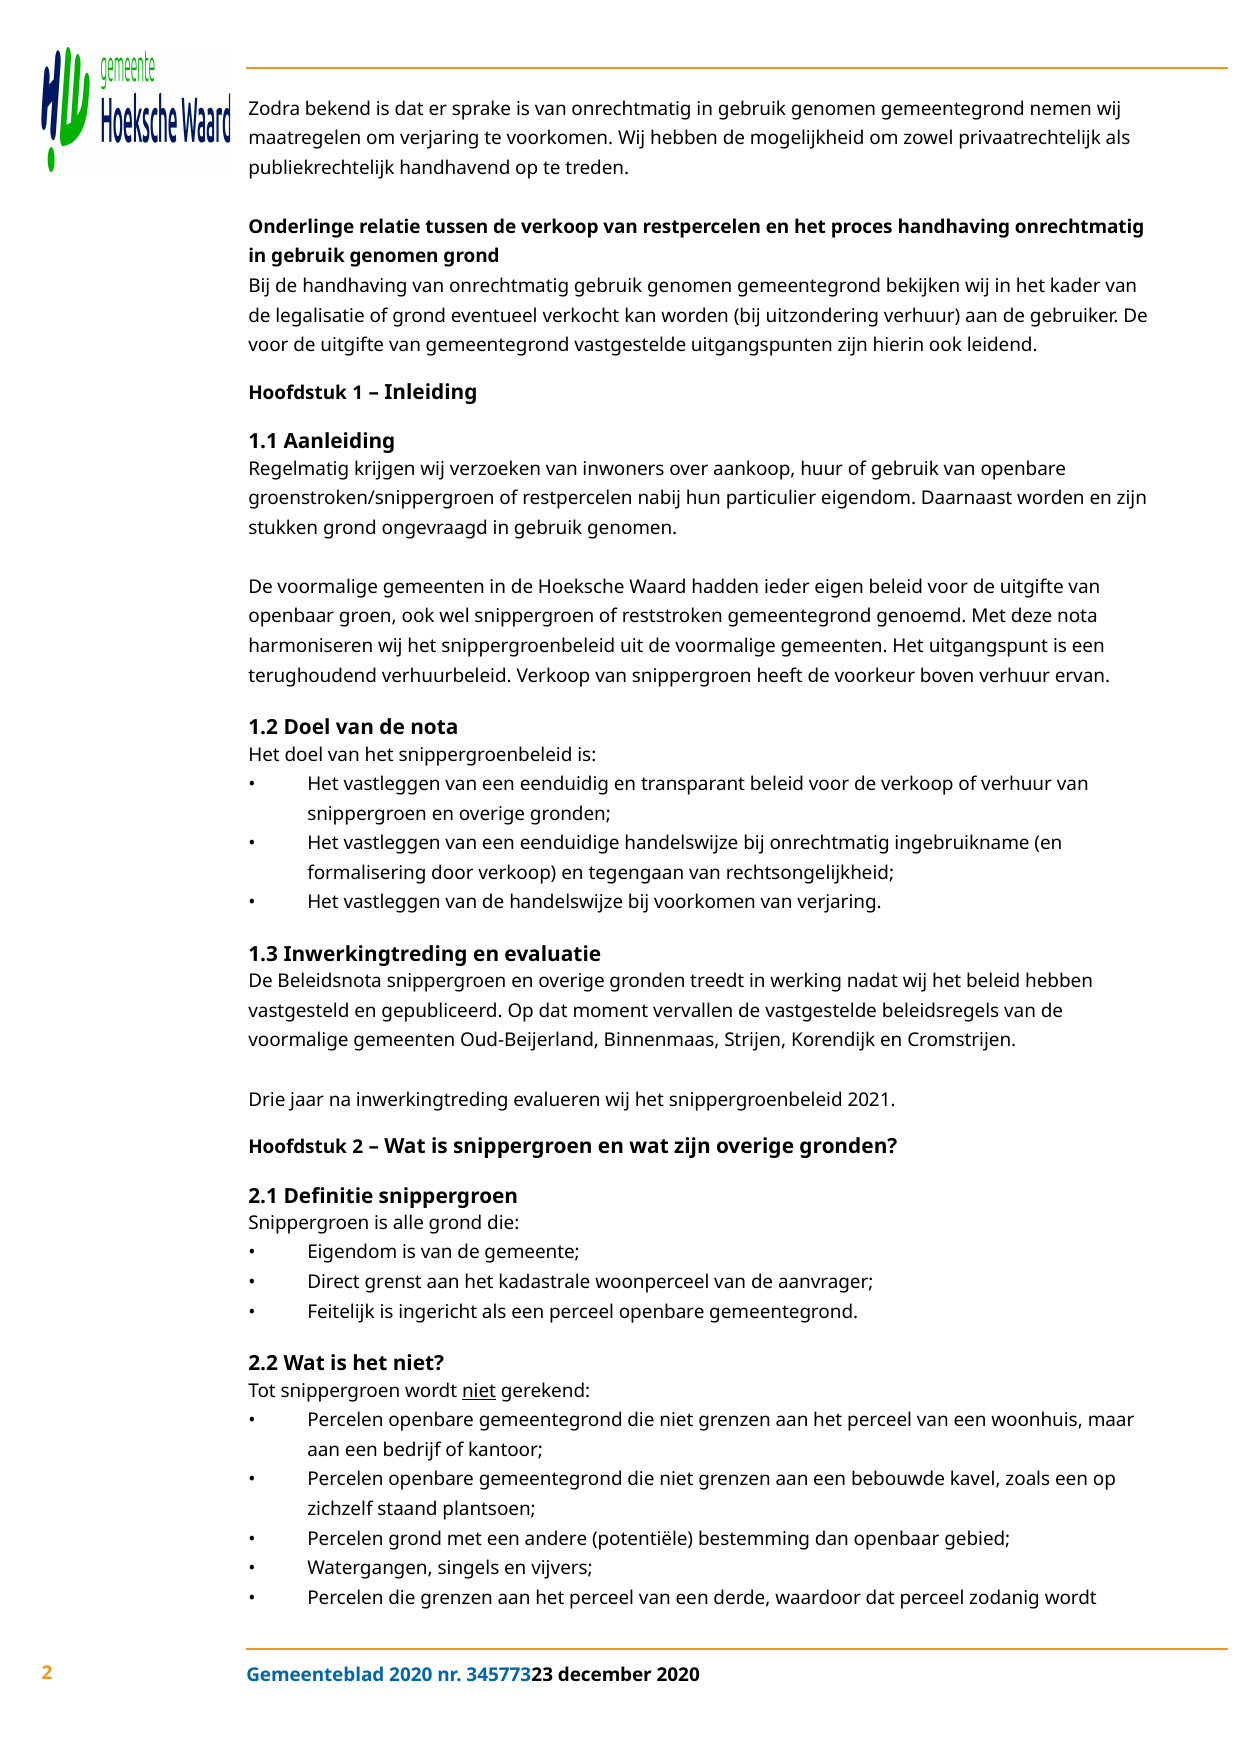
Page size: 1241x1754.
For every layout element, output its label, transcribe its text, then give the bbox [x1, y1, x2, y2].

text Onderlinge relatie tussen de verkoop van restpercelen en het proces handhaving onrechtmatig in gebruik genomen grond [248, 213, 1152, 268]
list Het vastleggen van een eenduidig en transparant beleid voor de verkoop of verhuur van snippergroen en overige gronden; [248, 770, 1152, 826]
text 2.1 Definitie snippergroen [248, 1181, 1152, 1209]
text 1.1 Aanleiding [248, 426, 1152, 455]
text De Beleidsnota snippergroen en overige gronden treedt in werking nadat wij het beleid hebben vastgesteld en gepubliceerd. Op dat moment vervallen de vastgestelde beleidsregels van de voormalige gemeenten Oud-Beijerland, Binnenmaas, Strijen, Korendijk en Cromstrijen. [248, 967, 1152, 1052]
text 1.2 Doel van de nota [248, 712, 1152, 741]
list Percelen grond met een andere (potentiële) bestemming dan openbaar gebied; [248, 1525, 1152, 1550]
list Percelen openbare gemeentegrond die niet grenzen aan het perceel van een woonhuis, maar aan een bedrijf of kantoor; [248, 1406, 1152, 1462]
text Zodra bekend is dat er sprake is van onrechtmatig in gebruik genomen gemeentegrond nemen wij maatregelen om verjaring te voorkomen. Wij hebben de mogelijkheid om zowel privaatrechtelijk als publiekrechtelijk handhavend op te treden. [248, 95, 1152, 180]
text Hoofdstuk 2 – Wat is snippergroen en wat zijn overige gronden? [248, 1131, 1152, 1160]
text 1.3 Inwerkingtreding en evaluatie [248, 939, 1152, 967]
text Het doel van het snippergroenbeleid is: [248, 741, 1152, 766]
picture [41, 47, 231, 172]
text Hoofdstuk 1 – Inleiding [248, 377, 1152, 406]
list Eigendom is van de gemeente; [248, 1239, 1152, 1264]
text De voormalige gemeenten in de Hoeksche Waard hadden ieder eigen beleid voor de uitgifte van openbaar groen, ook wel snippergroen of reststroken gemeentegrond genoemd. Met deze nota harmoniseren wij het snippergroenbeleid uit de voormalige gemeenten. Het uitgangspunt is een terughoudend verhuurbeleid. Verkoop van snippergroen heeft de voorkeur boven verhuur ervan. [248, 573, 1152, 688]
text Drie jaar na inwerkingtreding evalueren wij het snippergroenbeleid 2021. [248, 1086, 1152, 1112]
list Percelen openbare gemeentegrond die niet grenzen aan een bebouwde kavel, zoals een op zichzelf staand plantsoen; [248, 1466, 1152, 1521]
list Direct grenst aan het kadastrale woonperceel van de aanvrager; [248, 1268, 1152, 1294]
text Tot snippergroen wordt niet gerekend: [248, 1377, 1152, 1402]
list Het vastleggen van de handelswijze bij voorkomen van verjaring. [248, 889, 1152, 914]
list Feitelijk is ingericht als een perceel openbare gemeentegrond. [248, 1298, 1152, 1324]
text Snippergroen is alle grond die: [248, 1209, 1152, 1235]
text Bij de handhaving van onrechtmatig gebruik genomen gemeentegrond bekijken wij in het kader van de legalisatie of grond eventueel verkocht kan worden (bij uitzondering verhuur) aan de gebruiker. De voor de uitgifte van gemeentegrond vastgestelde uitgangspunten zijn hierin ook leidend. [248, 272, 1152, 357]
list Watergangen, singels en vijvers; [248, 1554, 1152, 1580]
list Het vastleggen van een eenduidige handelswijze bij onrechtmatig ingebruikname (en formalisering door verkoop) en tegengaan van rechtsongelijkheid; [248, 829, 1152, 885]
list Percelen die grenzen aan het perceel van een derde, waardoor dat perceel zodanig wordt [248, 1584, 1152, 1609]
text Regelmatig krijgen wij verzoeken van inwoners over aankoop, huur of gebruik van openbare groenstroken/snippergroen of restpercelen nabij hun particulier eigendom. Daarnaast worden en zijn stukken grond ongevraagd in gebruik genomen. [248, 455, 1152, 540]
text 2.2 Wat is het niet? [248, 1348, 1152, 1377]
